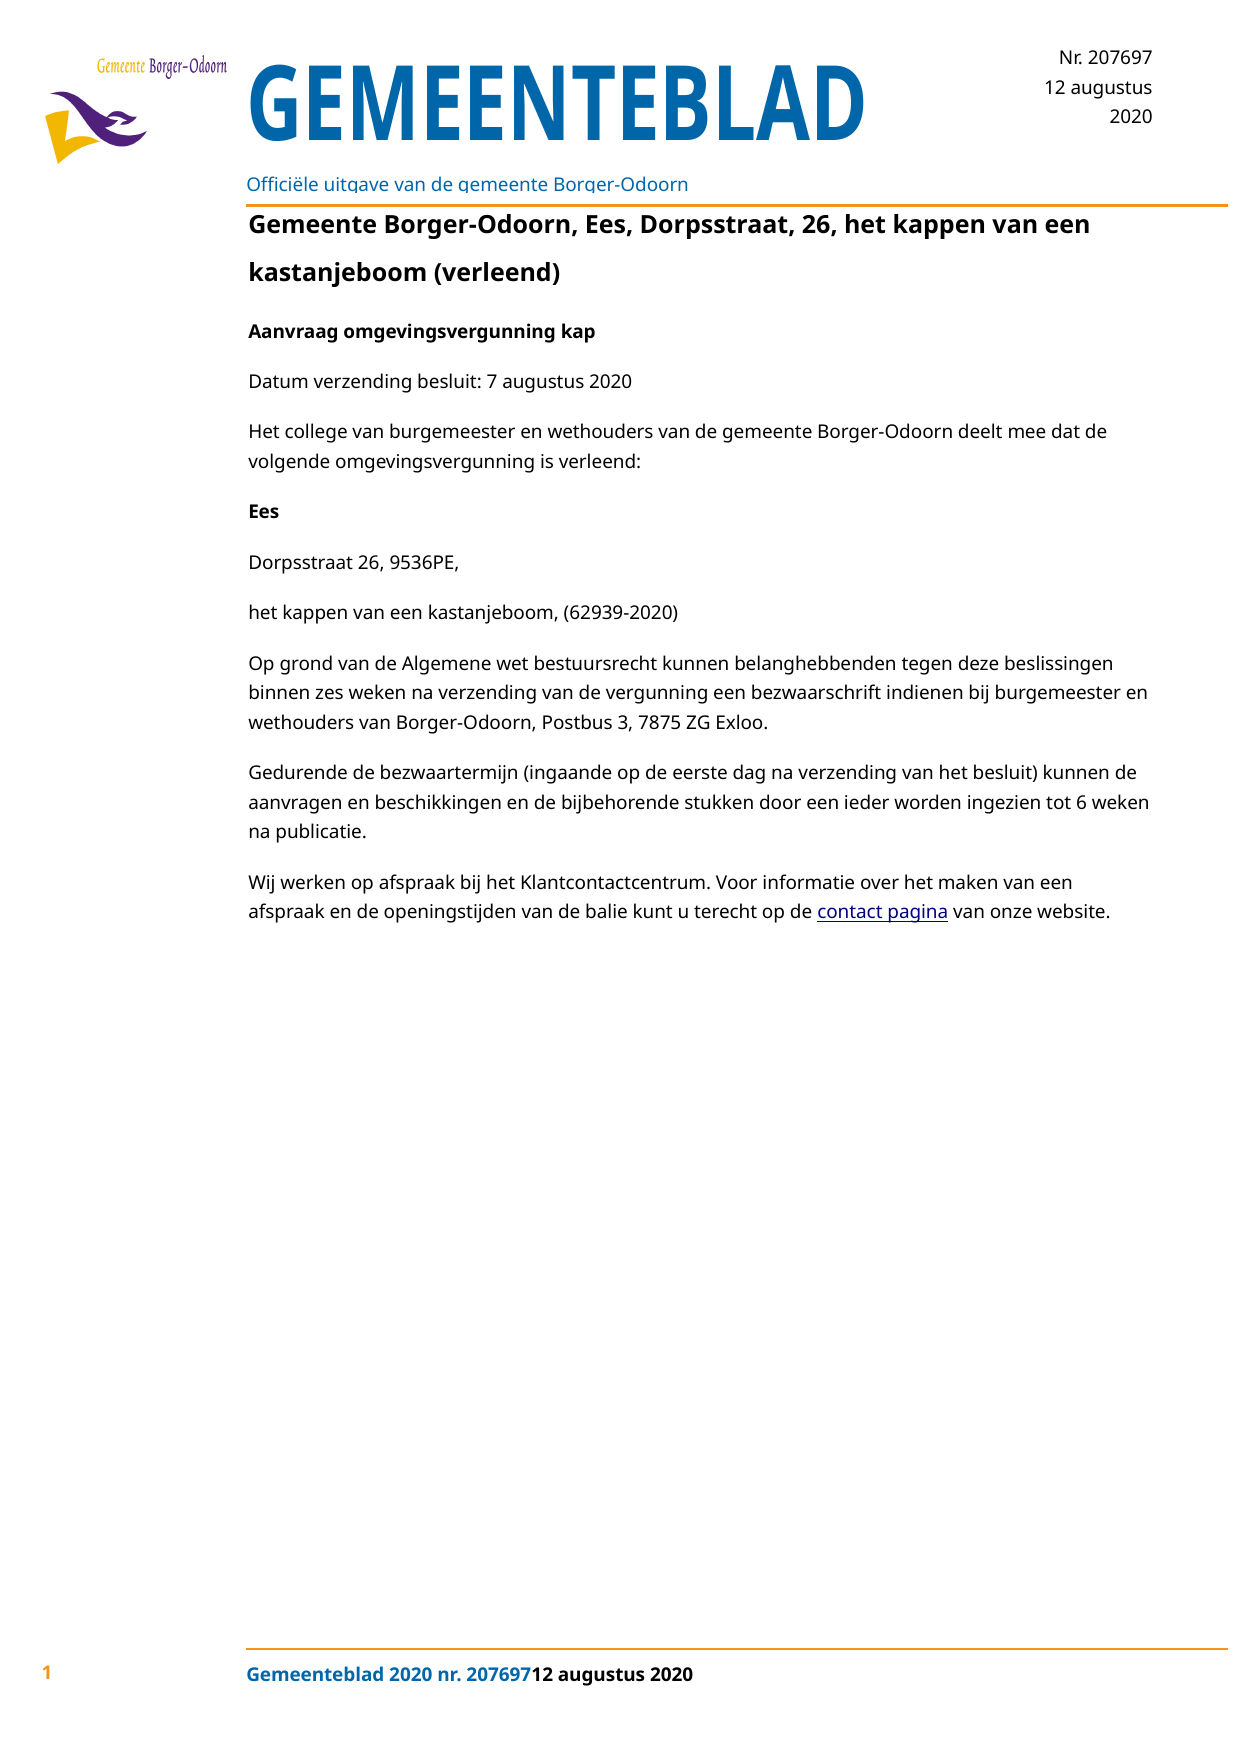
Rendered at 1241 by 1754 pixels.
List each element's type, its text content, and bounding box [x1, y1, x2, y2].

text Gedurende de bezwaartermijn (ingaande op de eerste dag na verzending van het besluit) kunnen de aanvragen en beschikkingen en de bijbehorende stukken door een ieder worden ingezien tot 6 weken na publicatie. [248, 759, 1152, 844]
text Ees [248, 499, 1152, 524]
picture [41, 47, 231, 172]
text Op grond van de Algemene wet bestuursrecht kunnen belanghebbenden tegen deze beslissingen binnen zes weken na verzending van de vergunning een bezwaarschrift indienen bij burgemeester en wethouders van Borger-Odoorn, Postbus 3, 7875 ZG Exloo. [248, 650, 1152, 735]
text Het college van burgemeester en wethouders van de gemeente Borger-Odoorn deelt mee dat de volgende omgevingsvergunning is verleend: [248, 419, 1152, 474]
text Dorpsstraat 26, 9536PE, [248, 549, 1152, 575]
text Gemeente Borger-Odoorn, Ees, Dorpsstraat, 26, het kappen van een kastanjeboom (verleend) [248, 207, 1152, 288]
text Datum verzending besluit: 7 augustus 2020 [248, 368, 1152, 394]
text Aanvraag omgevingsvergunning kap [248, 318, 1152, 344]
text Wij werken op afspraak bij het Klantcontactcentrum. Voor informatie over het maken van een afspraak en de openingstijden van de balie kunt u terecht op de contact pagina van onze website. [248, 869, 1152, 924]
text het kappen van een kastanjeboom, (62939-2020) [248, 599, 1152, 625]
